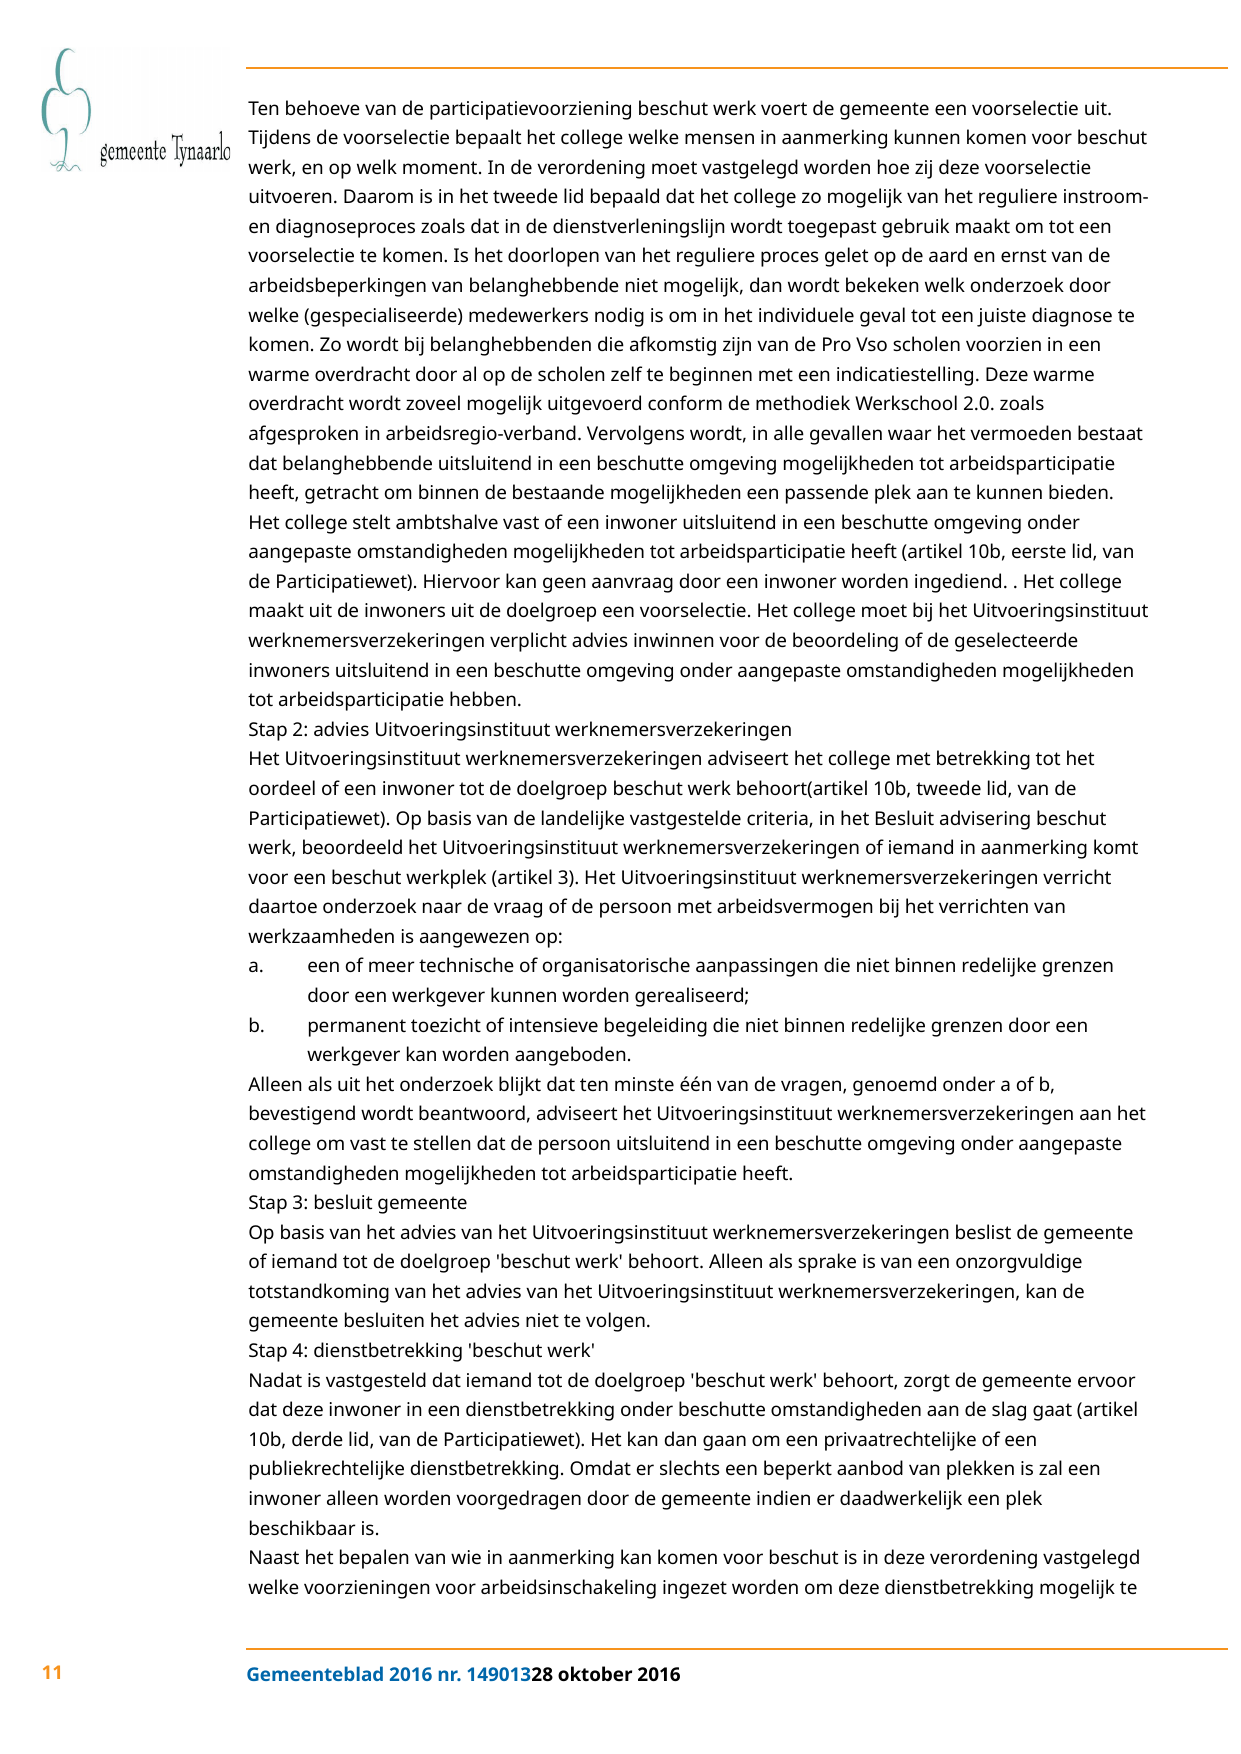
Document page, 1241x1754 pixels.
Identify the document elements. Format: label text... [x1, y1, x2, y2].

list een of meer technische of organisatorische aanpassingen die niet binnen redelijke grenzen door een werkgever kunnen worden gerealiseerd; [248, 953, 1152, 1008]
text Het college stelt ambtshalve vast of een inwoner uitsluitend in een beschutte omgeving onder aangepaste omstandigheden mogelijkheden tot arbeidsparticipatie heeft (artikel 10b, eerste lid, van de Participatiewet). Hiervoor kan geen aanvraag door een inwoner worden ingediend. . Het college maakt uit de inwoners uit de doelgroep een voorselectie. Het college moet bij het Uitvoeringsinstituut werknemersverzekeringen verplicht advies inwinnen voor de beoordeling of de geselecteerde inwoners uitsluitend in een beschutte omgeving onder aangepaste omstandigheden mogelijkheden tot arbeidsparticipatie hebben. [248, 509, 1152, 712]
text Alleen als uit het onderzoek blijkt dat ten minste één van de vragen, genoemd onder a of b, bevestigend wordt beantwoord, adviseert het Uitvoeringsinstituut werknemersverzekeringen aan het college om vast te stellen dat de persoon uitsluitend in een beschutte omgeving onder aangepaste omstandigheden mogelijkheden tot arbeidsparticipatie heeft. [248, 1071, 1152, 1186]
text Het Uitvoeringsinstituut werknemersverzekeringen adviseert het college met betrekking tot het oordeel of een inwoner tot de doelgroep beschut werk behoort(artikel 10b, tweede lid, van de Participatiewet). Op basis van de landelijke vastgestelde criteria, in het Besluit advisering beschut werk, beoordeeld het Uitvoeringsinstituut werknemersverzekeringen of iemand in aanmerking komt voor een beschut werkplek (artikel 3). Het Uitvoeringsinstituut werknemersverzekeringen verricht daartoe onderzoek naar de vraag of de persoon met arbeidsvermogen bij het verrichten van werkzaamheden is aangewezen op: [248, 746, 1152, 949]
text Stap 3: besluit gemeente [248, 1189, 1152, 1215]
text Stap 4: dienstbetrekking 'beschut werk' [248, 1337, 1152, 1363]
text Nadat is vastgesteld dat iemand tot de doelgroep 'beschut werk' behoort, zorgt de gemeente ervoor dat deze inwoner in een dienstbetrekking onder beschutte omstandigheden aan de slag gaat (artikel 10b, derde lid, van de Participatiewet). Het kan dan gaan om een privaatrechtelijke of een publiekrechtelijke dienstbetrekking. Omdat er slechts een beperkt aanbod van plekken is zal een inwoner alleen worden voorgedragen door de gemeente indien er daadwerkelijk een plek beschikbaar is. [248, 1367, 1152, 1541]
text Stap 2: advies Uitvoeringsinstituut werknemersverzekeringen [248, 716, 1152, 742]
text Ten behoeve van de participatievoorziening beschut werk voert de gemeente een voorselectie uit. Tijdens de voorselectie bepaalt het college welke mensen in aanmerking kunnen komen voor beschut werk, en op welk moment. In de verordening moet vastgelegd worden hoe zij deze voorselectie uitvoeren. Daarom is in het tweede lid bepaald dat het college zo mogelijk van het reguliere instroom- en diagnoseproces zoals dat in de dienstverleningslijn wordt toegepast gebruik maakt om tot een voorselectie te komen. Is het doorlopen van het reguliere proces gelet op de aard en ernst van de arbeidsbeperkingen van belanghebbende niet mogelijk, dan wordt bekeken welk onderzoek door welke (gespecialiseerde) medewerkers nodig is om in het individuele geval tot een juiste diagnose te komen. Zo wordt bij belanghebbenden die afkomstig zijn van de Pro Vso scholen voorzien in een warme overdracht door al op de scholen zelf te beginnen met een indicatiestelling. Deze warme overdracht wordt zoveel mogelijk uitgevoerd conform de methodiek Werkschool 2.0. zoals afgesproken in arbeidsregio-verband. Vervolgens wordt, in alle gevallen waar het vermoeden bestaat dat belanghebbende uitsluitend in een beschutte omgeving mogelijkheden tot arbeidsparticipatie heeft, getracht om binnen de bestaande mogelijkheden een passende plek aan te kunnen bieden. [248, 95, 1152, 505]
list permanent toezicht of intensieve begeleiding die niet binnen redelijke grenzen door een werkgever kan worden aangeboden. [248, 1012, 1152, 1067]
picture [41, 47, 231, 172]
text Op basis van het advies van het Uitvoeringsinstituut werknemersverzekeringen beslist de gemeente of iemand tot de doelgroep 'beschut werk' behoort. Alleen als sprake is van een onzorgvuldige totstandkoming van het advies van het Uitvoeringsinstituut werknemersverzekeringen, kan de gemeente besluiten het advies niet te volgen. [248, 1219, 1152, 1333]
text Naast het bepalen van wie in aanmerking kan komen voor beschut is in deze verordening vastgelegd welke voorzieningen voor arbeidsinschakeling ingezet worden om deze dienstbetrekking mogelijk te [248, 1544, 1152, 1600]
